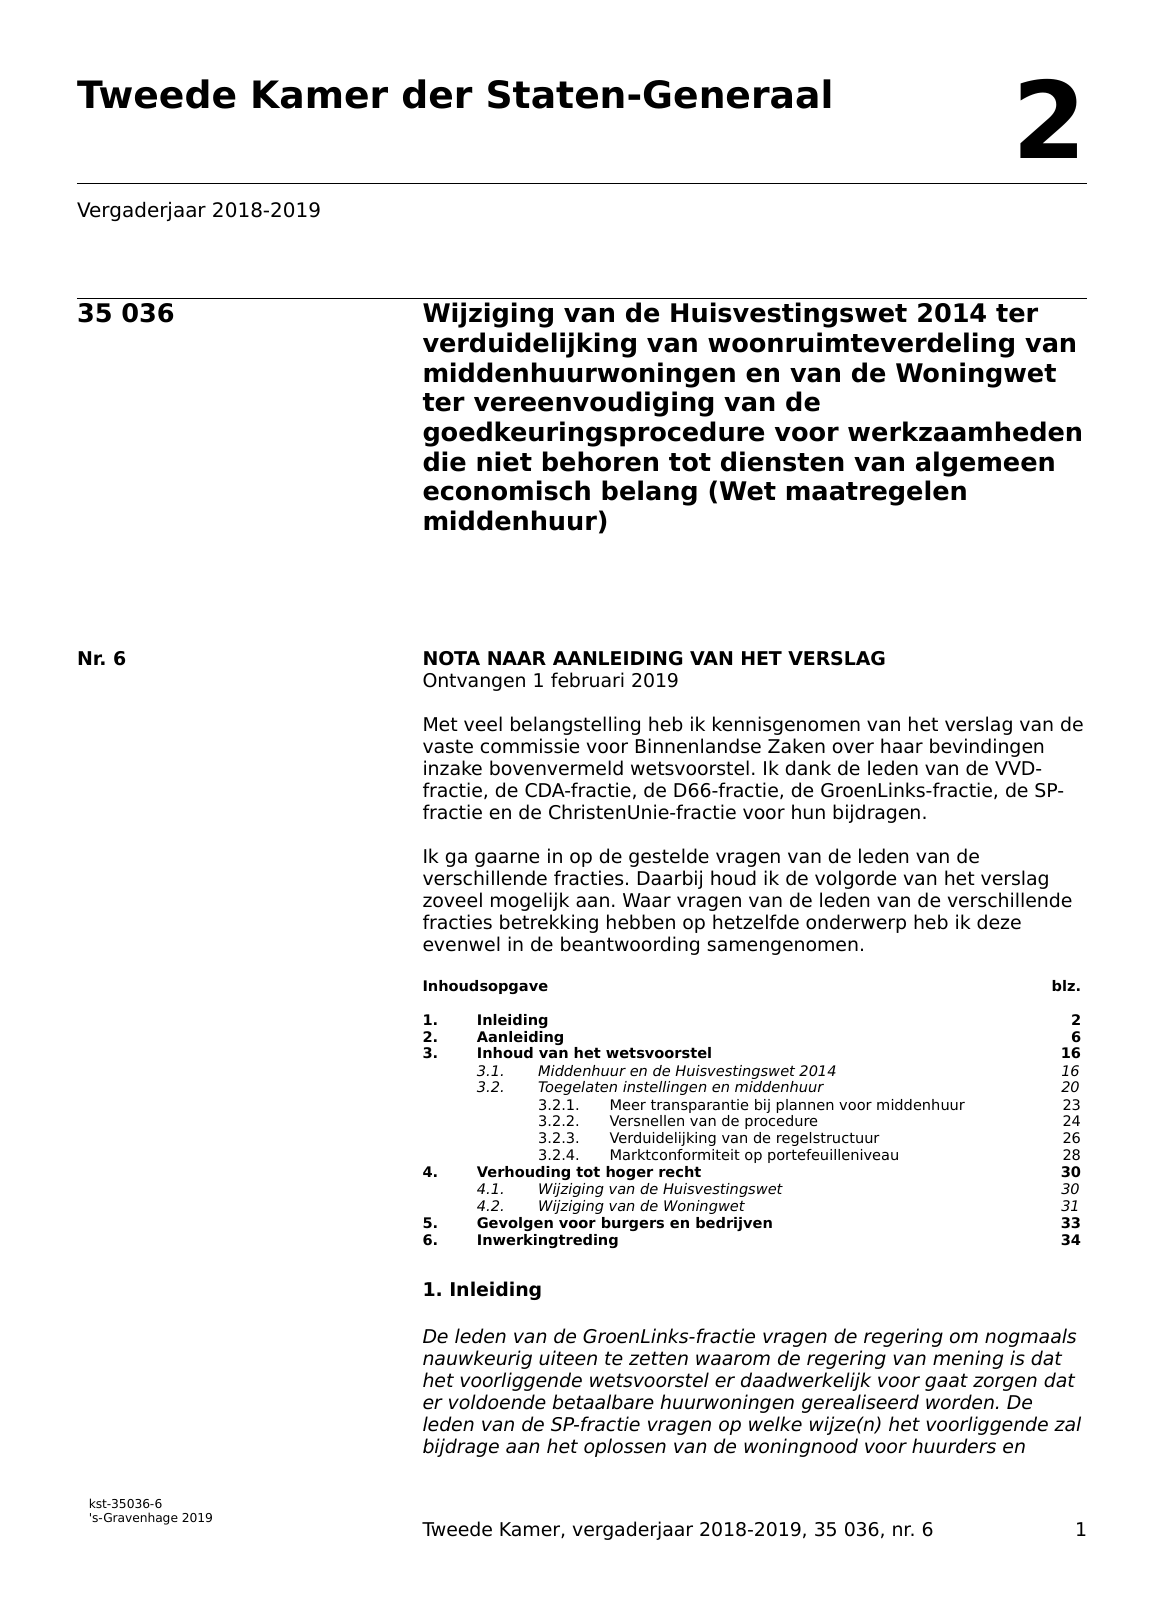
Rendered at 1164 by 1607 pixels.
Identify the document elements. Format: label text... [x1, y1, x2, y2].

table_cell 23 [1018, 1096, 1087, 1113]
table_cell [422, 1096, 471, 1113]
table_cell 3. [422, 1045, 471, 1062]
table_cell [422, 995, 1087, 1011]
table_cell 3.2.1. [532, 1096, 603, 1113]
table_cell 2 [1018, 1011, 1087, 1028]
table_cell Wijziging van de Huisvestingswet [532, 1181, 1018, 1198]
table_cell Versnellen van de procedure [603, 1113, 1018, 1130]
table_cell [471, 1096, 532, 1113]
table_header blz. [1018, 978, 1087, 994]
table_cell 16 [1018, 1063, 1087, 1079]
table_cell 31 [1018, 1198, 1087, 1215]
subtitle Nr. 6 NOTA NAAR AANLEIDING VAN HET VERSLAG [77, 647, 1087, 669]
table_cell 6 [1018, 1029, 1087, 1045]
table_cell Gevolgen voor burgers en bedrijven [471, 1215, 1018, 1232]
table_cell Vergaderjaar 2018-2019 [77, 184, 1087, 298]
table_cell Inleiding [471, 1011, 1018, 1028]
table_cell [422, 1147, 471, 1164]
table_cell 30 [1018, 1181, 1087, 1198]
table_header 2 [886, 59, 1087, 183]
table_cell [422, 1198, 471, 1215]
table_cell Marktconformiteit op portefeuilleniveau [603, 1147, 1018, 1164]
table_cell 6. [422, 1232, 471, 1249]
table_cell Inwerkingtreding [471, 1232, 1018, 1249]
table_cell Inhoud van het wetsvoorstel [471, 1045, 1018, 1062]
text Ik ga gaarne in op de gestelde vragen van de leden van de verschillende fracties. Daarbij houd ik de volgorde van het verslag zoveel mogelijk aan. Waar vragen van de leden van de verschillende fracties betrekking hebben op hetzelfde onderwerp heb ik deze evenwel in de beantwoording samengenomen. [422, 846, 1087, 956]
table_cell 20 [1018, 1079, 1087, 1096]
table_cell Toegelaten instellingen en middenhuur [532, 1079, 1018, 1096]
table_header Inhoudsopgave [422, 978, 1018, 994]
table_cell [471, 1147, 532, 1164]
text kst-35036-6 [88, 1497, 323, 1511]
table_cell 33 [1018, 1215, 1087, 1232]
text Ontvangen 1 februari 2019 [422, 669, 1087, 691]
table_cell 3.1. [471, 1063, 532, 1079]
table_cell Verhouding tot hoger recht [471, 1164, 1018, 1181]
table_cell 3.2.3. [532, 1130, 603, 1147]
table_cell [471, 1113, 532, 1130]
table_cell 4.2. [471, 1198, 532, 1215]
table_cell 1. [422, 1011, 471, 1028]
table_cell Middenhuur en de Huisvestingswet 2014 [532, 1063, 1018, 1079]
table_cell Meer transparantie bij plannen voor middenhuur [603, 1096, 1018, 1113]
table_cell Aanleiding [471, 1029, 1018, 1045]
table_cell [471, 1130, 532, 1147]
table_cell 3.2. [471, 1079, 532, 1096]
subtitle 35 036 Wijziging van de Huisvestingswet 2014 ter verduidelijking van woonruimteverdeling van middenhuurwoningen en van de Woningwet ter vereenvoudiging van de goedkeuringsprocedure voor werkzaamheden die niet behoren tot diensten van algemeen economisch belang (Wet maatregelen middenhuur) [77, 299, 1087, 536]
table_cell 24 [1018, 1113, 1087, 1130]
table_cell [422, 1113, 471, 1130]
text Met veel belangstelling heb ik kennisgenomen van het verslag van de vaste commissie voor Binnenlandse Zaken over haar bevindingen inzake bovenvermeld wetsvoorstel. Ik dank de leden van de VVD-fractie, de CDA-fractie, de D66-fractie, de GroenLinks-fractie, de SP-fractie en de ChristenUnie-fractie voor hun bijdragen. [422, 714, 1087, 823]
table_cell 34 [1018, 1232, 1087, 1249]
table_cell 28 [1018, 1147, 1087, 1164]
table_cell [422, 1130, 471, 1147]
table_cell [422, 1181, 471, 1198]
table_cell 3.2.4. [532, 1147, 603, 1164]
table_cell 5. [422, 1215, 471, 1232]
table_cell 4.1. [471, 1181, 532, 1198]
table_cell Wijziging van de Woningwet [532, 1198, 1018, 1215]
table_cell 2. [422, 1029, 471, 1045]
table_cell Verduidelijking van de regelstructuur [603, 1130, 1018, 1147]
table_cell [422, 1079, 471, 1096]
table_cell 4. [422, 1164, 471, 1181]
table_cell 30 [1018, 1164, 1087, 1181]
subtitle 1. Inleiding [422, 1279, 1087, 1301]
text De leden van de GroenLinks-fractie vragen de regering om nogmaals nauwkeurig uiteen te zetten waarom de regering van mening is dat het voorliggende wetsvoorstel er daadwerkelijk voor gaat zorgen dat er voldoende betaalbare huurwoningen gerealiseerd worden. De leden van de SP-fractie vragen op welke wijze(n) het voorliggende zal bijdrage aan het oplossen van de woningnood voor huurders en [422, 1326, 1087, 1458]
table_cell 16 [1018, 1045, 1087, 1062]
text 's-Gravenhage 2019 [88, 1511, 323, 1525]
table_header Tweede Kamer der Staten-Generaal [77, 59, 886, 183]
table_cell 26 [1018, 1130, 1087, 1147]
table_cell 3.2.2. [532, 1113, 603, 1130]
table_cell [422, 1063, 471, 1079]
